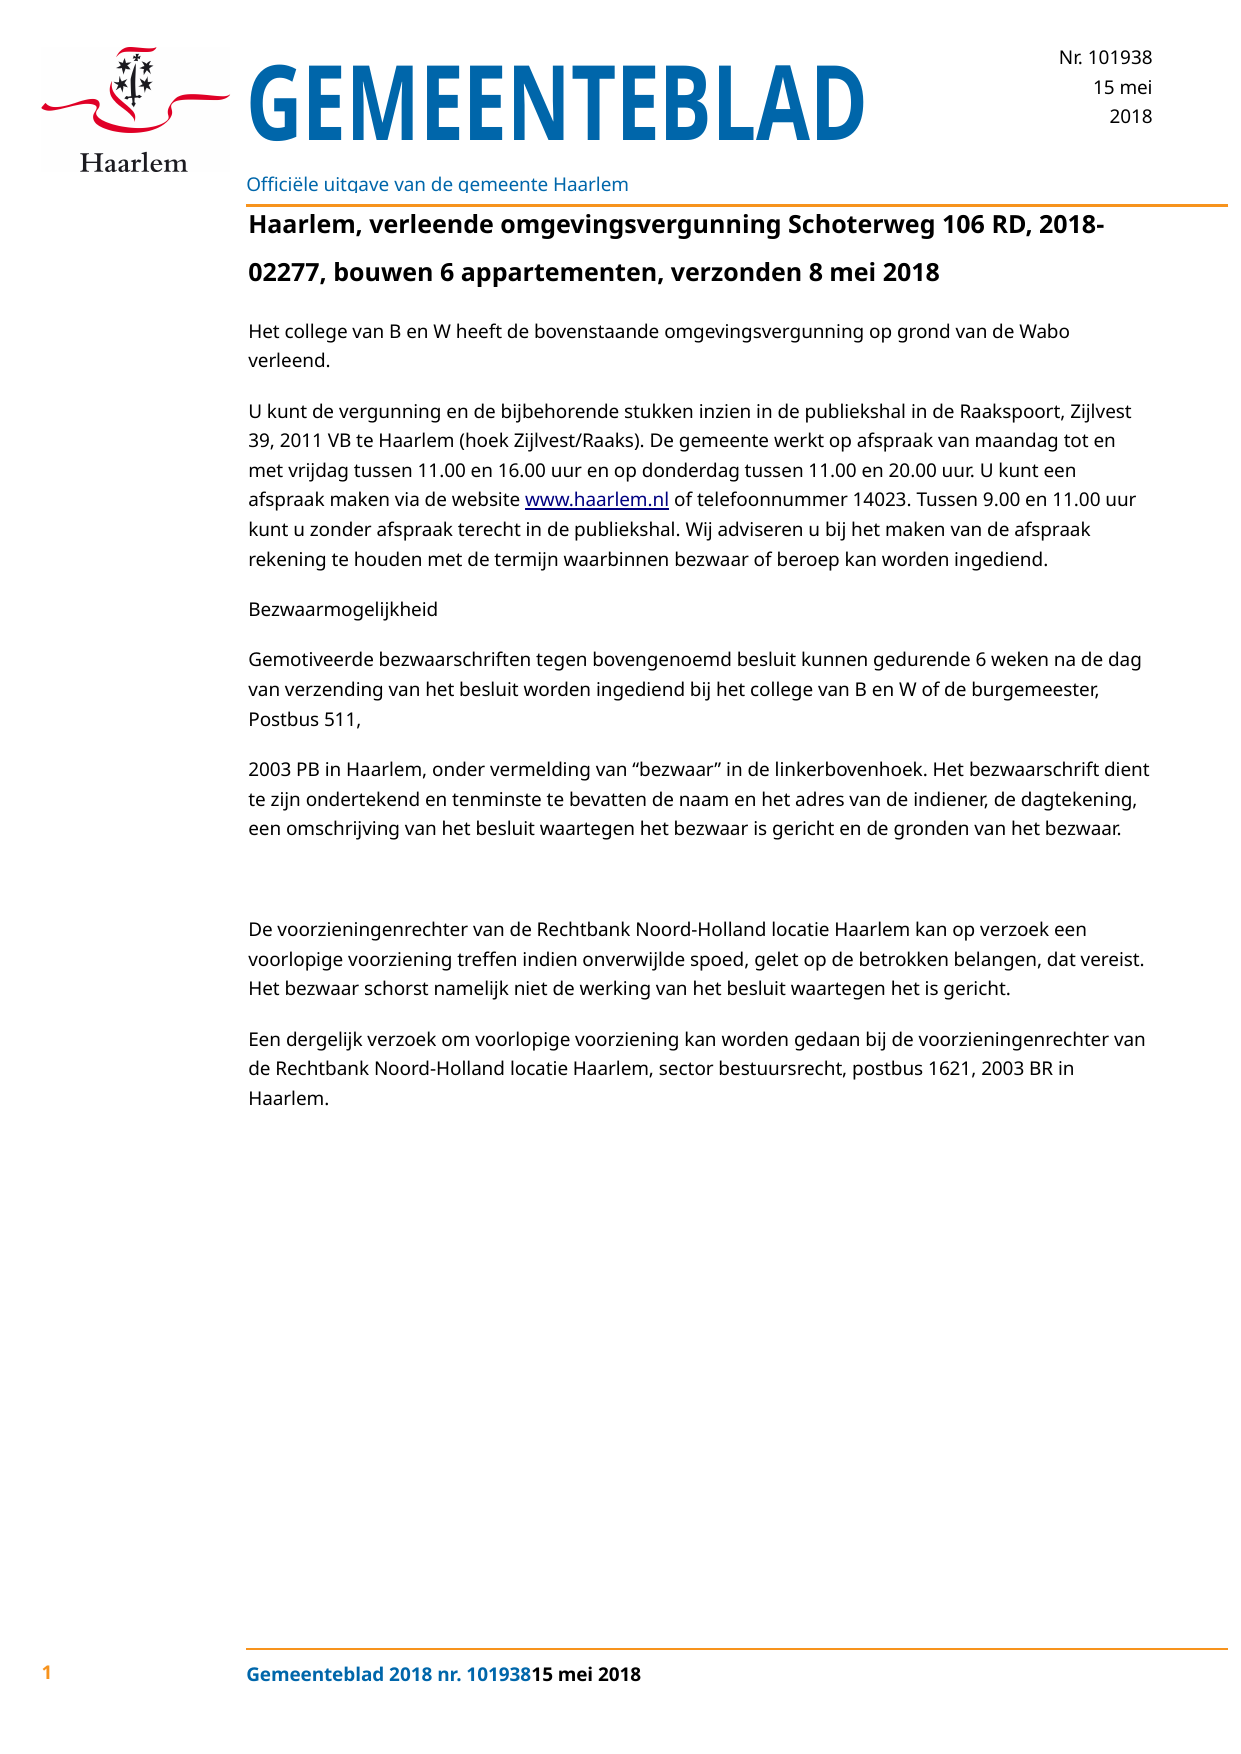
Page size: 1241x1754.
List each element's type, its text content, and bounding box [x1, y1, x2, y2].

text Het college van B en W heeft de bovenstaande omgevingsvergunning op grond van de Wabo verleend. [248, 318, 1152, 373]
text Gemotiveerde bezwaarschriften tegen bovengenoemd besluit kunnen gedurende 6 weken na de dag van verzending van het besluit worden ingediend bij het college van B en W of de burgemeester, Postbus 511, [248, 647, 1152, 732]
text U kunt de vergunning en de bijbehorende stukken inzien in de publiekshal in de Raakspoort, Zijlvest 39, 2011 VB te Haarlem (hoek Zijlvest/Raaks). De gemeente werkt op afspraak van maandag tot en met vrijdag tussen 11.00 en 16.00 uur en op donderdag tussen 11.00 en 20.00 uur. U kunt een afspraak maken via de website www.haarlem.nl of telefoonnummer 14023. Tussen 9.00 en 11.00 uur kunt u zonder afspraak terecht in de publiekshal. Wij adviseren u bij het maken van de afspraak rekening te houden met de termijn waarbinnen bezwaar of beroep kan worden ingediend. [248, 398, 1152, 572]
text Een dergelijk verzoek om voorlopige voorziening kan worden gedaan bij de voorzieningenrechter van de Rechtbank Noord-Holland locatie Haarlem, sector bestuursrecht, postbus 1621, 2003 BR in Haarlem. [248, 1026, 1152, 1111]
text De voorzieningenrechter van de Rechtbank Noord-Holland locatie Haarlem kan op verzoek een voorlopige voorziening treffen indien onverwijlde spoed, gelet op de betrokken belangen, dat vereist. Het bezwaar schorst namelijk niet de werking van het besluit waartegen het is gericht. [248, 916, 1152, 1001]
text 2003 PB in Haarlem, onder vermelding van “bezwaar” in de linkerbovenhoek. Het bezwaarschrift dient te zijn ondertekend en tenminste te bevatten de naam en het adres van de indiener, de dagtekening, een omschrijving van het besluit waartegen het bezwaar is gericht en de gronden van het bezwaar. [248, 756, 1152, 841]
text Bezwaarmogelijkheid [248, 596, 1152, 622]
picture [41, 47, 231, 172]
text Haarlem, verleende omgevingsvergunning Schoterweg 106 RD, 2018-02277, bouwen 6 appartementen, verzonden 8 mei 2018 [248, 207, 1152, 288]
